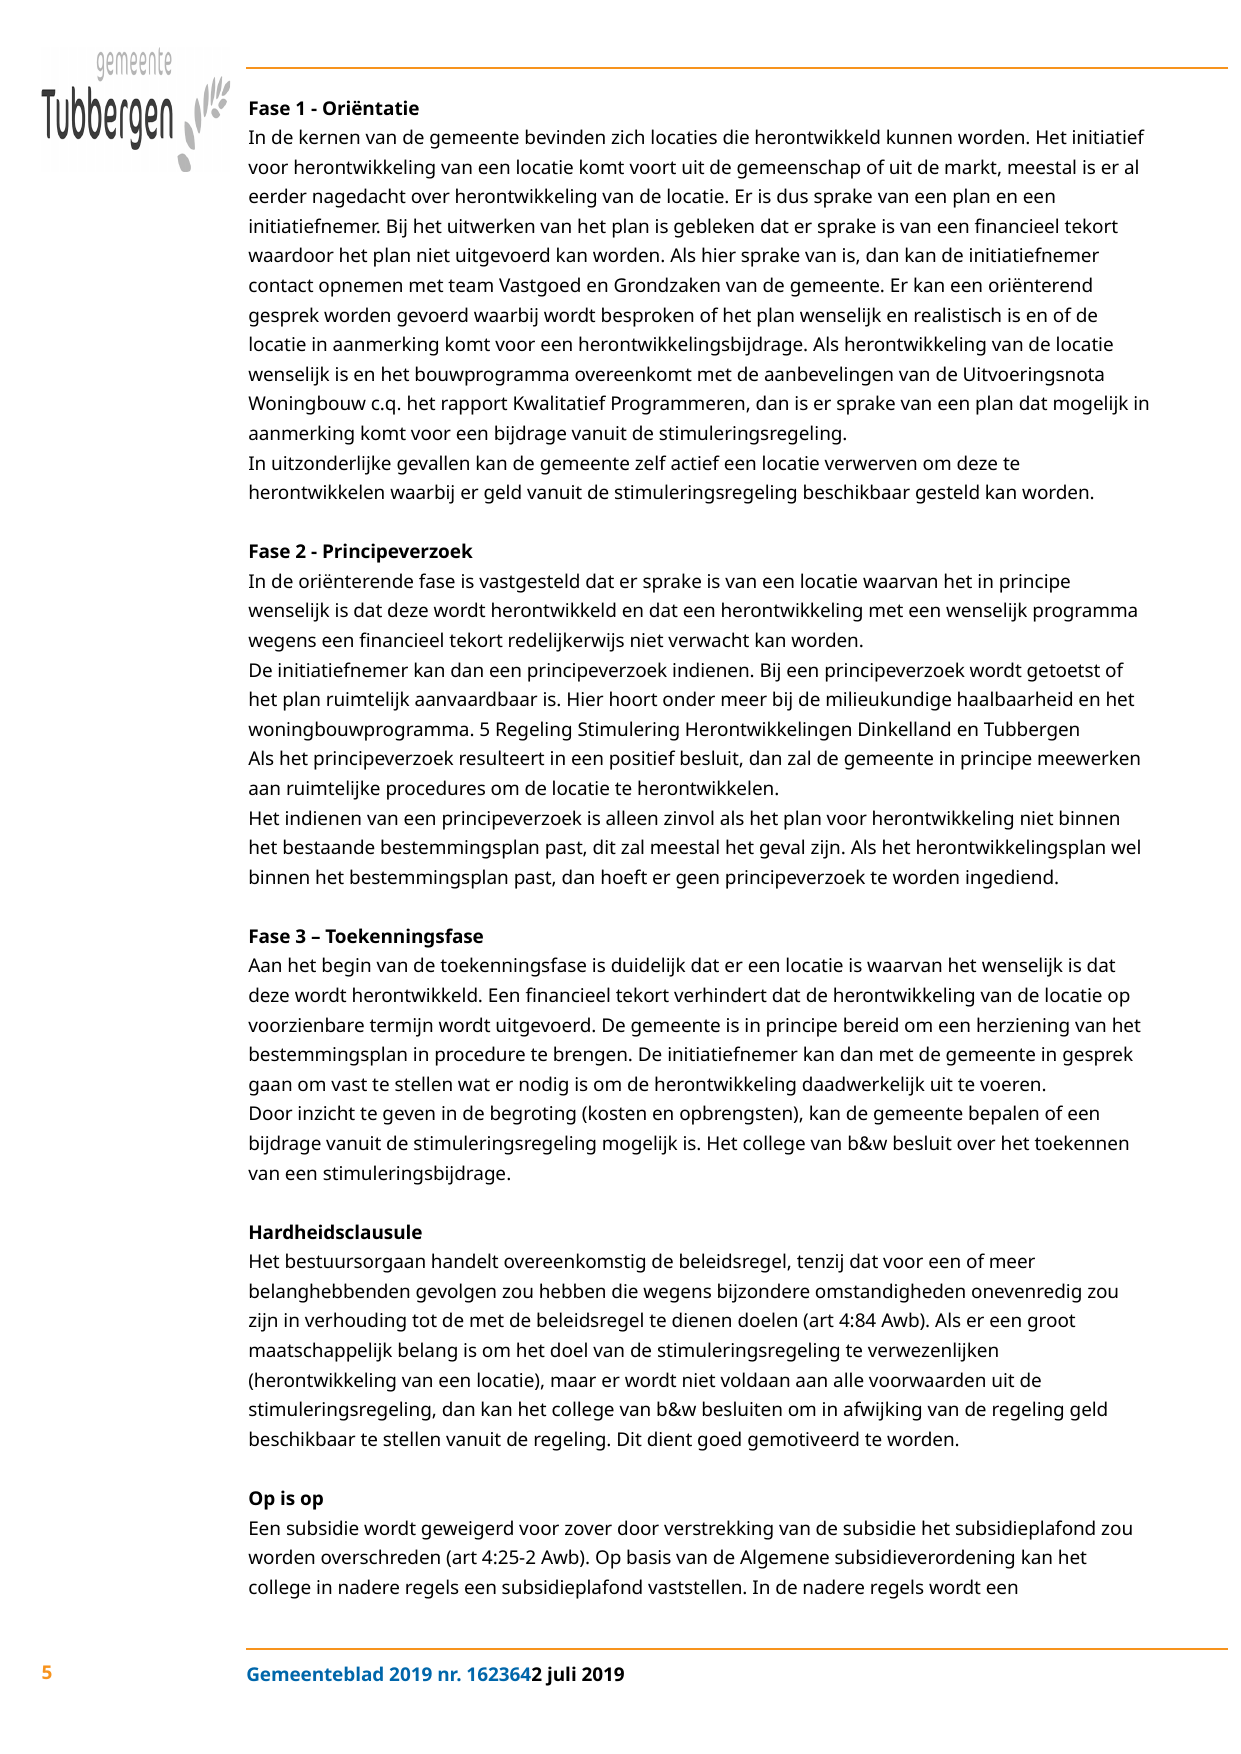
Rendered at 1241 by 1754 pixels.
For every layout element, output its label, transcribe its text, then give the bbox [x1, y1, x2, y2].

text In uitzonderlijke gevallen kan de gemeente zelf actief een locatie verwerven om deze te herontwikkelen waarbij er geld vanuit de stimuleringsregeling beschikbaar gesteld kan worden. [248, 450, 1152, 505]
text Het indienen van een principeverzoek is alleen zinvol als het plan voor herontwikkeling niet binnen het bestaande bestemmingsplan past, dit zal meestal het geval zijn. Als het herontwikkelingsplan wel binnen het bestemmingsplan past, dan hoeft er geen principeverzoek te worden ingediend. [248, 805, 1152, 890]
text Door inzicht te geven in de begroting (kosten en opbrengsten), kan de gemeente bepalen of een bijdrage vanuit de stimuleringsregeling mogelijk is. Het college van b&w besluit over het toekennen van een stimuleringsbijdrage. [248, 1101, 1152, 1186]
text Fase 3 – Toekenningsfase [248, 923, 1152, 949]
text Hardheidsclausule [248, 1219, 1152, 1245]
text Fase 2 - Principeverzoek [248, 538, 1152, 564]
text Een subsidie wordt geweigerd voor zover door verstrekking van de subsidie het subsidieplafond zou worden overschreden (art 4:25-2 Awb). Op basis van de Algemene subsidieverordening kan het college in nadere regels een subsidieplafond vaststellen. In de nadere regels wordt een [248, 1515, 1152, 1600]
text De initiatiefnemer kan dan een principeverzoek indienen. Bij een principeverzoek wordt getoetst of het plan ruimtelijk aanvaardbaar is. Hier hoort onder meer bij de milieukundige haalbaarheid en het woningbouwprogramma. 5 Regeling Stimulering Herontwikkelingen Dinkelland en Tubbergen [248, 657, 1152, 742]
text Het bestuursorgaan handelt overeenkomstig de beleidsregel, tenzij dat voor een of meer belanghebbenden gevolgen zou hebben die wegens bijzondere omstandigheden onevenredig zou zijn in verhouding tot de met de beleidsregel te dienen doelen (art 4:84 Awb). Als er een groot maatschappelijk belang is om het doel van de stimuleringsregeling te verwezenlijken (herontwikkeling van een locatie), maar er wordt niet voldaan aan alle voorwaarden uit de stimuleringsregeling, dan kan het college van b&w besluiten om in afwijking van de regeling geld beschikbaar te stellen vanuit de regeling. Dit dient goed gemotiveerd te worden. [248, 1248, 1152, 1452]
text Fase 1 - Oriëntatie [248, 95, 1152, 121]
text In de oriënterende fase is vastgesteld dat er sprake is van een locatie waarvan het in principe wenselijk is dat deze wordt herontwikkeld en dat een herontwikkeling met een wenselijk programma wegens een financieel tekort redelijkerwijs niet verwacht kan worden. [248, 568, 1152, 653]
text Op is op [248, 1485, 1152, 1511]
text Als het principeverzoek resulteert in een positief besluit, dan zal de gemeente in principe meewerken aan ruimtelijke procedures om de locatie te herontwikkelen. [248, 746, 1152, 801]
picture [41, 47, 231, 172]
text In de kernen van de gemeente bevinden zich locaties die herontwikkeld kunnen worden. Het initiatief voor herontwikkeling van een locatie komt voort uit de gemeenschap of uit de markt, meestal is er al eerder nagedacht over herontwikkeling van de locatie. Er is dus sprake van een plan en een initiatiefnemer. Bij het uitwerken van het plan is gebleken dat er sprake is van een financieel tekort waardoor het plan niet uitgevoerd kan worden. Als hier sprake van is, dan kan de initiatiefnemer contact opnemen met team Vastgoed en Grondzaken van de gemeente. Er kan een oriënterend gesprek worden gevoerd waarbij wordt besproken of het plan wenselijk en realistisch is en of de locatie in aanmerking komt voor een herontwikkelingsbijdrage. Als herontwikkeling van de locatie wenselijk is en het bouwprogramma overeenkomt met de aanbevelingen van de Uitvoeringsnota Woningbouw c.q. het rapport Kwalitatief Programmeren, dan is er sprake van een plan dat mogelijk in aanmerking komt voor een bijdrage vanuit de stimuleringsregeling. [248, 124, 1152, 446]
text Aan het begin van de toekenningsfase is duidelijk dat er een locatie is waarvan het wenselijk is dat deze wordt herontwikkeld. Een financieel tekort verhindert dat de herontwikkeling van de locatie op voorzienbare termijn wordt uitgevoerd. De gemeente is in principe bereid om een herziening van het bestemmingsplan in procedure te brengen. De initiatiefnemer kan dan met de gemeente in gesprek gaan om vast te stellen wat er nodig is om de herontwikkeling daadwerkelijk uit te voeren. [248, 953, 1152, 1097]
